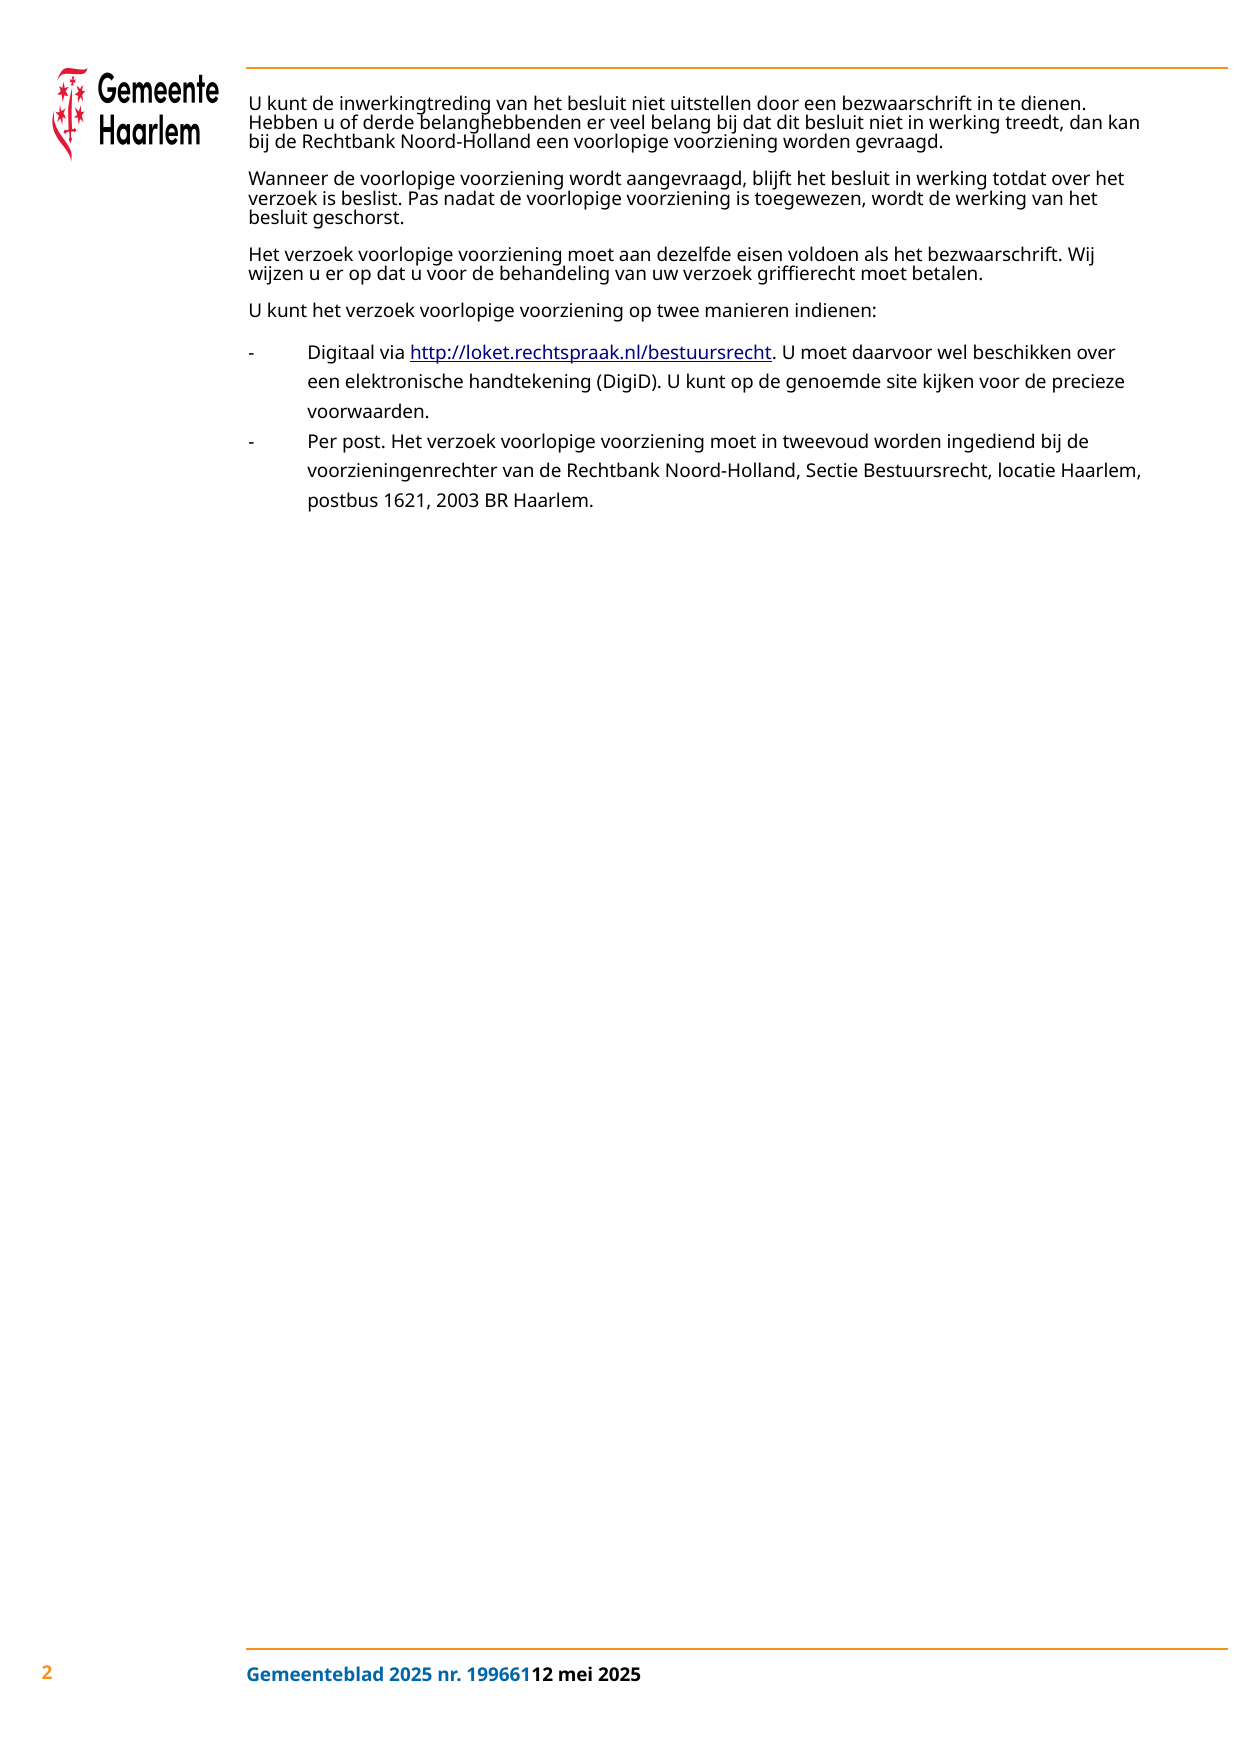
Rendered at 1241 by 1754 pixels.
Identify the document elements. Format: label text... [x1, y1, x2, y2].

text Wanneer de voorlopige voorziening wordt aangevraagd, blijft het besluit in werking totdat over het verzoek is beslist. Pas nadat de voorlopige voorziening is toegewezen, wordt de werking van het besluit geschorst. [248, 170, 1152, 228]
picture [41, 47, 231, 172]
list Per post. Het verzoek voorlopige voorziening moet in tweevoud worden ingediend bij de voorzieningenrechter van de Rechtbank Noord-Holland, Sectie Bestuursrecht, locatie Haarlem, postbus 1621, 2003 BR Haarlem. [248, 428, 1152, 513]
text U kunt de inwerkingtreding van het besluit niet uitstellen door een bezwaarschrift in te dienen. Hebben u of derde belanghebbenden er veel belang bij dat dit besluit niet in werking treedt, dan kan bij de Rechtbank Noord-Holland een voorlopige voorziening worden gevraagd. [248, 95, 1152, 153]
text Het verzoek voorlopige voorziening moet aan dezelfde eisen voldoen als het bezwaarschrift. Wij wijzen u er op dat u voor de behandeling van uw verzoek griffierecht moet betalen. [248, 246, 1152, 284]
text U kunt het verzoek voorlopige voorziening op twee manieren indienen: [248, 302, 1152, 321]
list Digitaal via http://loket.rechtspraak.nl/bestuursrecht. U moet daarvoor wel beschikken over een elektronische handtekening (DigiD). U kunt op de genoemde site kijken voor de precieze voorwaarden. [248, 339, 1152, 424]
